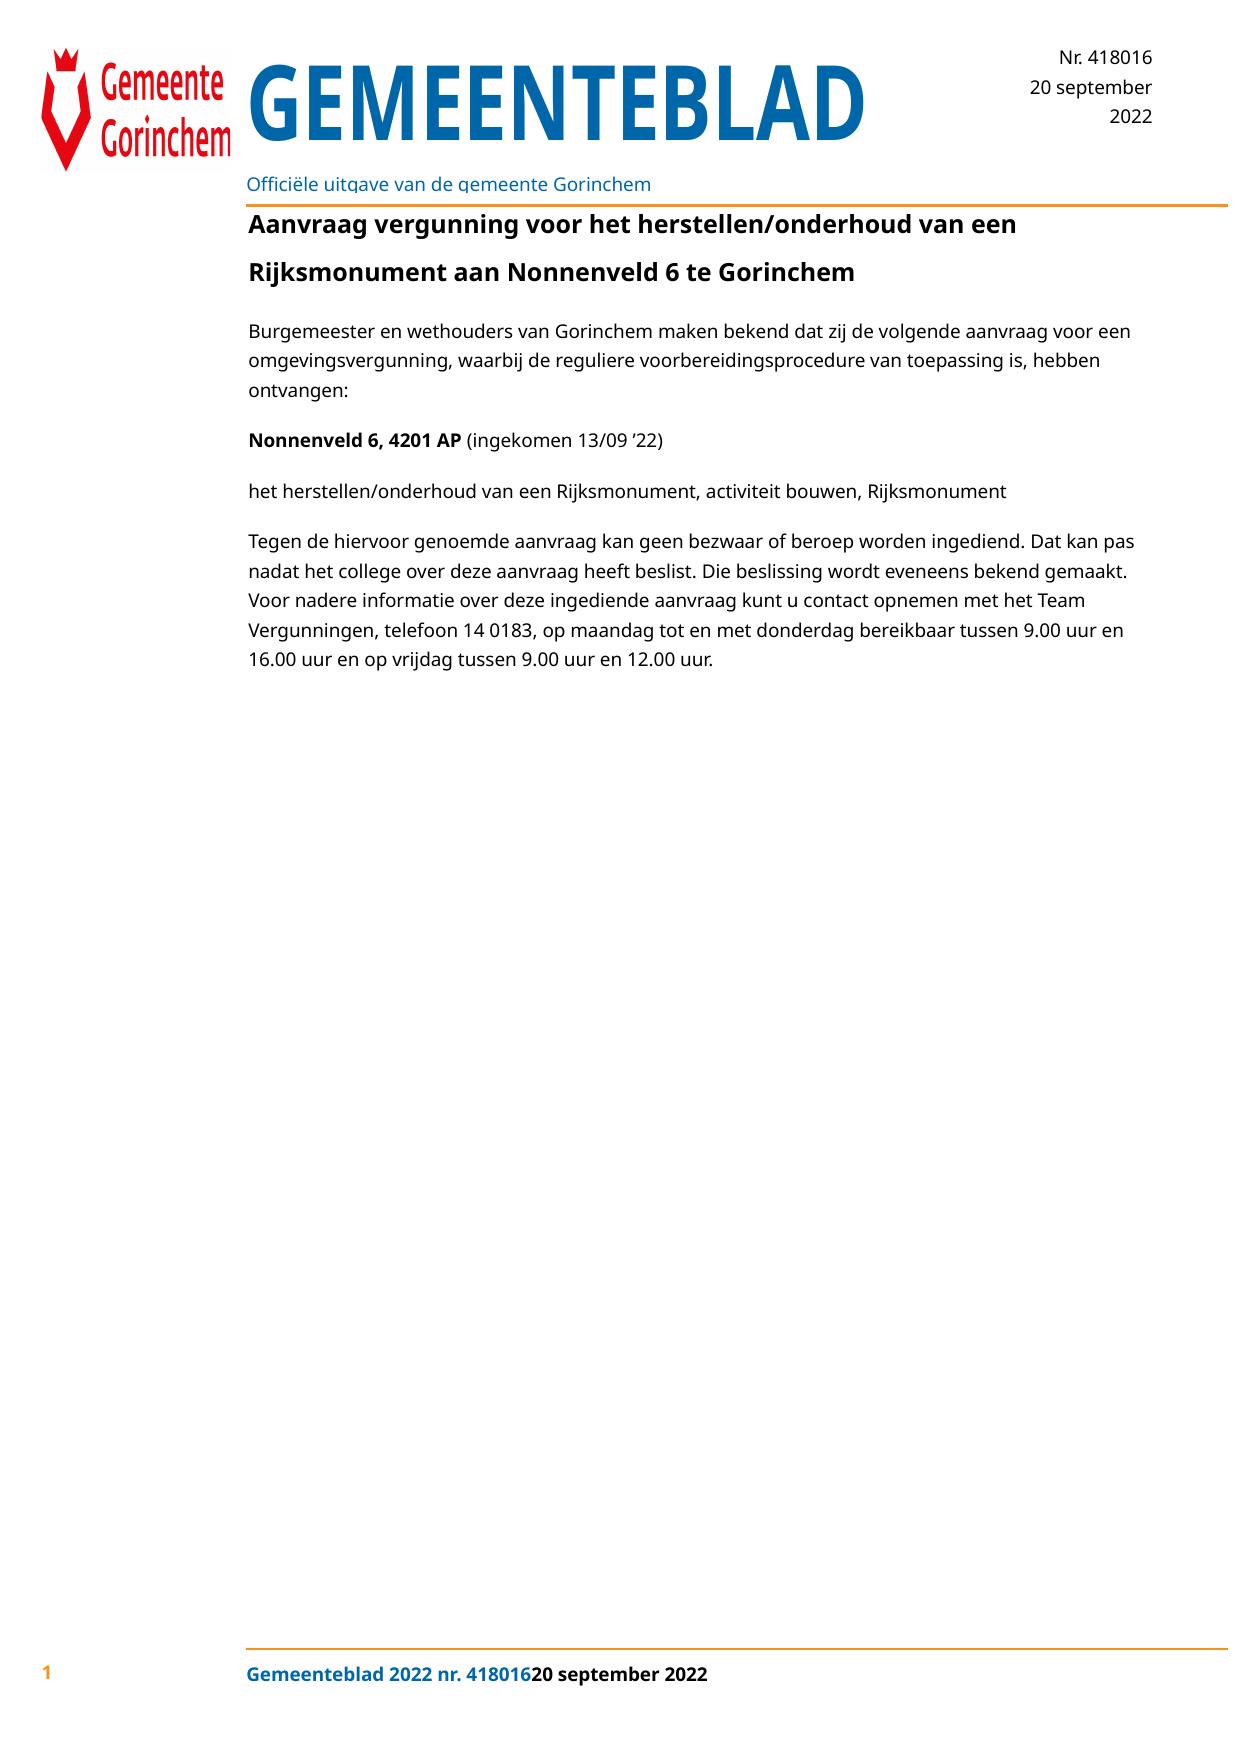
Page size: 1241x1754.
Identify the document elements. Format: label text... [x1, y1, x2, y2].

text het herstellen/onderhoud van een Rijksmonument, activiteit bouwen, Rijksmonument [248, 478, 1152, 504]
text Aanvraag vergunning voor het herstellen/onderhoud van een Rijksmonument aan Nonnenveld 6 te Gorinchem [248, 207, 1152, 288]
picture [41, 47, 231, 172]
text Tegen de hiervoor genoemde aanvraag kan geen bezwaar of beroep worden ingediend. Dat kan pas nadat het college over deze aanvraag heeft beslist. Die beslissing wordt eveneens bekend gemaakt. Voor nadere informatie over deze ingediende aanvraag kunt u contact opnemen met het Team Vergunningen, telefoon 14 0183, op maandag tot en met donderdag bereikbaar tussen 9.00 uur en 16.00 uur en op vrijdag tussen 9.00 uur en 12.00 uur. [248, 528, 1152, 672]
text Burgemeester en wethouders van Gorinchem maken bekend dat zij de volgende aanvraag voor een omgevingsvergunning, waarbij de reguliere voorbereidingsprocedure van toepassing is, hebben ontvangen: [248, 318, 1152, 403]
text Nonnenveld 6, 4201 AP (ingekomen 13/09 ’22) [248, 427, 1152, 453]
